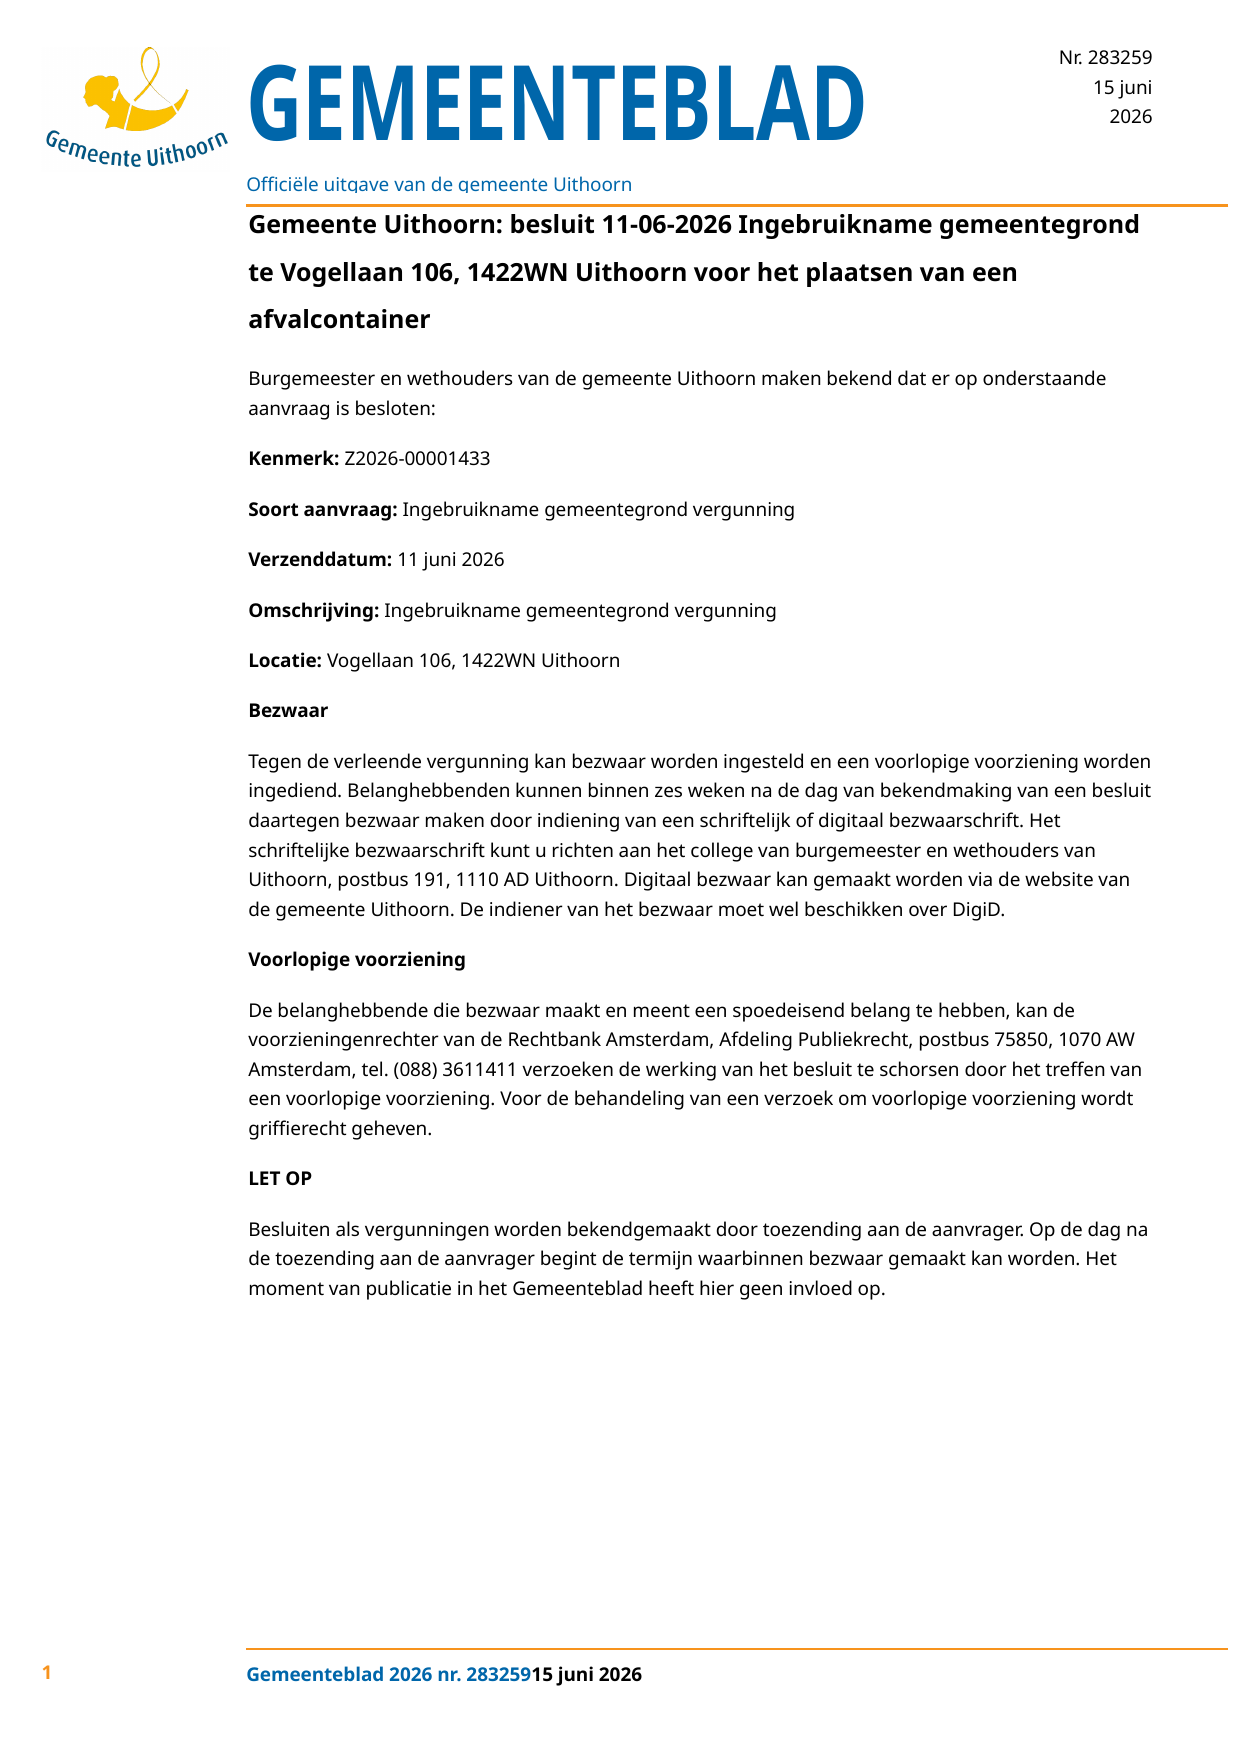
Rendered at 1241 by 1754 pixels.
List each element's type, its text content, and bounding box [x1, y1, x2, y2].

text Soort aanvraag: Ingebruikname gemeentegrond vergunning [248, 496, 1152, 522]
text LET OP [248, 1166, 1152, 1191]
picture [41, 47, 231, 172]
text Locatie: Vogellaan 106, 1422WN Uithoorn [248, 647, 1152, 673]
text Gemeente Uithoorn: besluit 11-06-2026 Ingebruikname gemeentegrond te Vogellaan 106, 1422WN Uithoorn voor het plaatsen van een afvalcontainer [248, 207, 1152, 336]
text Omschrijving: Ingebruikname gemeentegrond vergunning [248, 597, 1152, 622]
text Kenmerk: Z2026-00001433 [248, 446, 1152, 471]
text Tegen de verleende vergunning kan bezwaar worden ingesteld en een voorlopige voorziening worden ingediend. Belanghebbenden kunnen binnen zes weken na de dag van bekendmaking van een besluit daartegen bezwaar maken door indiening van een schriftelijk of digitaal bezwaarschrift. Het schriftelijke bezwaarschrift kunt u richten aan het college van burgemeester en wethouders van Uithoorn, postbus 191, 1110 AD Uithoorn. Digitaal bezwaar kan gemaakt worden via de website van de gemeente Uithoorn. De indiener van het bezwaar moet wel beschikken over DigiD. [248, 748, 1152, 922]
text Burgemeester en wethouders van de gemeente Uithoorn maken bekend dat er op onderstaande aanvraag is besloten: [248, 366, 1152, 421]
text Bezwaar [248, 698, 1152, 723]
text Verzenddatum: 11 juni 2026 [248, 546, 1152, 572]
text De belanghebbende die bezwaar maakt en meent een spoedeisend belang te hebben, kan de voorzieningenrechter van de Rechtbank Amsterdam, Afdeling Publiekrecht, postbus 75850, 1070 AW Amsterdam, tel. (088) 3611411 verzoeken de werking van het besluit te schorsen door het treffen van een voorlopige voorziening. Voor de behandeling van een verzoek om voorlopige voorziening wordt griffierecht geheven. [248, 997, 1152, 1141]
text Besluiten als vergunningen worden bekendgemaakt door toezending aan de aanvrager. Op de dag na de toezending aan de aanvrager begint de termijn waarbinnen bezwaar gemaakt kan worden. Het moment van publicatie in het Gemeenteblad heeft hier geen invloed op. [248, 1216, 1152, 1301]
text Voorlopige voorziening [248, 946, 1152, 972]
